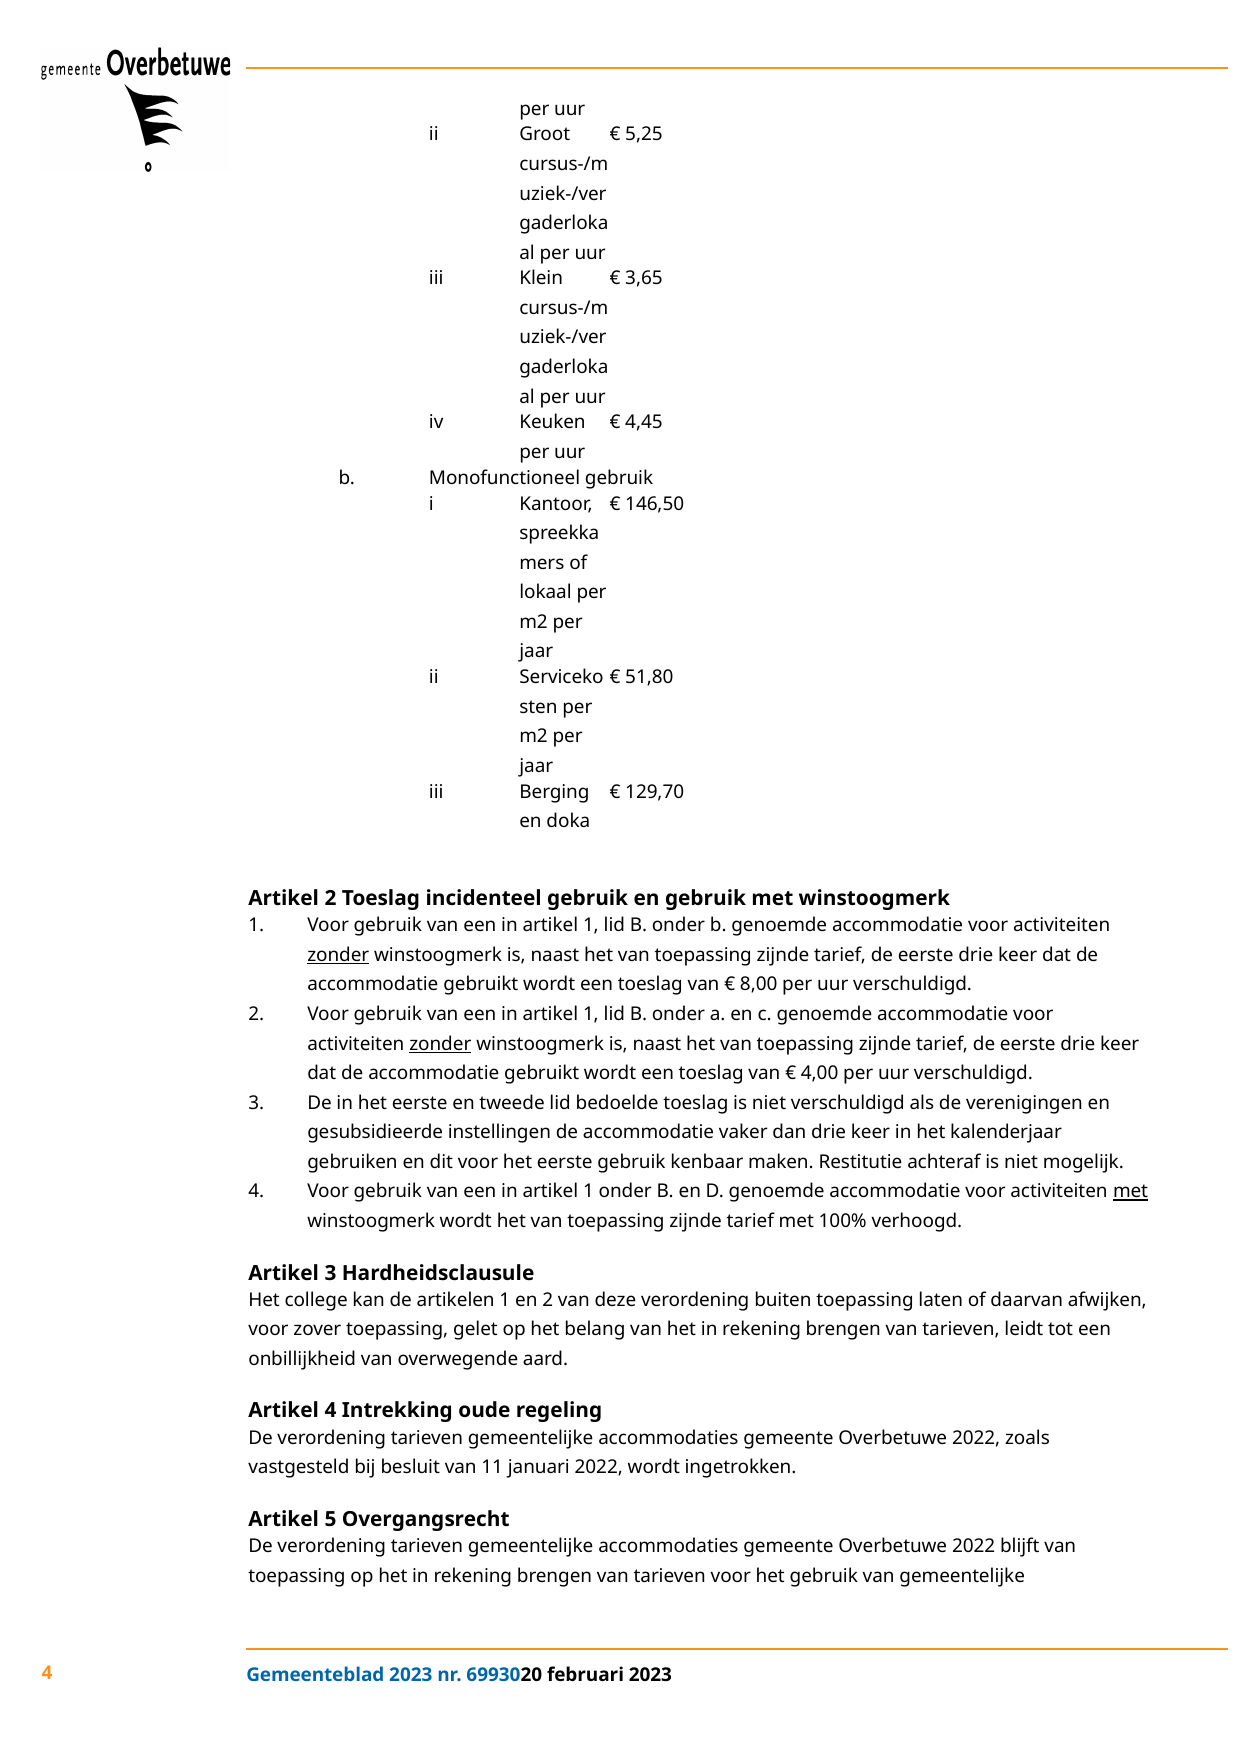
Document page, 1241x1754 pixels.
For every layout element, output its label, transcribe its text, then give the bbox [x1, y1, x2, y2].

table_cell [338, 409, 429, 464]
picture [41, 47, 231, 172]
table_cell b. [338, 464, 429, 490]
table_cell [338, 121, 429, 264]
table_cell € 4,45 [609, 409, 881, 464]
table_cell [881, 490, 1152, 663]
table_cell Berging en doka [519, 778, 609, 833]
table_cell [338, 663, 429, 778]
text Het college kan de artikelen 1 en 2 van deze verordening buiten toepassing laten of daarvan afwijken, voor zover toepassing, gelet op het belang van het in rekening brengen van tarieven, leidt tot een onbillijkheid van overwegende aard. [248, 1286, 1152, 1371]
table_cell [429, 95, 519, 121]
table_cell € 146,50 [609, 490, 881, 663]
table_cell [881, 833, 1152, 859]
table_cell [519, 833, 609, 859]
table_cell Monofunctioneel gebruik [429, 464, 881, 490]
table_cell [881, 95, 1152, 121]
text De verordening tarieven gemeentelijke accommodaties gemeente Overbetuwe 2022, zoals vastgesteld bij besluit van 11 januari 2022, wordt ingetrokken. [248, 1424, 1152, 1479]
table_cell [248, 464, 338, 490]
table_cell iv [429, 409, 519, 464]
text Artikel 4 Intrekking oude regeling [248, 1396, 1152, 1424]
table_cell [609, 95, 881, 121]
table_cell [881, 663, 1152, 778]
table_cell [338, 265, 429, 409]
text Artikel 2 Toeslag incidenteel gebruik en gebruik met winstoogmerk [248, 883, 1152, 911]
table_cell Klein cursus-/muziek-/vergaderlokaal per uur [519, 265, 609, 409]
text Artikel 3 Hardheidsclausule [248, 1258, 1152, 1286]
table_cell € 129,70 [609, 778, 881, 833]
table_cell € 51,80 [609, 663, 881, 778]
table_cell [881, 121, 1152, 264]
table_cell iii [429, 778, 519, 833]
table_cell [248, 95, 338, 121]
list Voor gebruik van een in artikel 1, lid B. onder b. genoemde accommodatie voor activiteiten zonder winstoogmerk is, naast het van toepassing zijnde tarief, de eerste drie keer dat de accommodatie gebruikt wordt een toeslag van € 8,00 per uur verschuldigd. [248, 911, 1152, 996]
text De verordening tarieven gemeentelijke accommodaties gemeente Overbetuwe 2022 blijft van toepassing op het in rekening brengen van tarieven voor het gebruik van gemeentelijke [248, 1532, 1152, 1588]
table_cell [881, 464, 1152, 490]
table_cell [609, 833, 881, 859]
list Voor gebruik van een in artikel 1 onder B. en D. genoemde accommodatie voor activiteiten met winstoogmerk wordt het van toepassing zijnde tarief met 100% verhoogd. [248, 1178, 1152, 1233]
table_cell Keuken per uur [519, 409, 609, 464]
list De in het eerste en tweede lid bedoelde toeslag is niet verschuldigd als de verenigingen en gesubsidieerde instellingen de accommodatie vaker dan drie keer in het kalenderjaar gebruiken en dit voor het eerste gebruik kenbaar maken. Restitutie achteraf is niet mogelijk. [248, 1089, 1152, 1174]
table_cell € 3,65 [609, 265, 881, 409]
table_cell [338, 490, 429, 663]
list Voor gebruik van een in artikel 1, lid B. onder a. en c. genoemde accommodatie voor activiteiten zonder winstoogmerk is, naast het van toepassing zijnde tarief, de eerste drie keer dat de accommodatie gebruikt wordt een toeslag van € 4,00 per uur verschuldigd. [248, 1000, 1152, 1085]
table_cell [429, 833, 519, 859]
table_cell ii [429, 121, 519, 264]
table_cell [338, 833, 429, 859]
table_cell i [429, 490, 519, 663]
table_cell Groot cursus-/muziek-/vergaderlokaal per uur [519, 121, 609, 264]
table_cell [338, 95, 429, 121]
table_cell iii [429, 265, 519, 409]
table_cell [881, 265, 1152, 409]
table_cell Kantoor, spreekkamers of lokaal per m2 per jaar [519, 490, 609, 663]
table_cell ii [429, 663, 519, 778]
table_cell [248, 265, 338, 409]
table_cell [881, 409, 1152, 464]
table_cell per uur [519, 95, 609, 121]
text Artikel 5 Overgangsrecht [248, 1504, 1152, 1532]
table_cell [338, 778, 429, 833]
table_cell Servicekosten per m2 per jaar [519, 663, 609, 778]
table_cell [881, 778, 1152, 833]
table_cell [248, 490, 338, 663]
table_cell [248, 833, 338, 859]
table_cell € 5,25 [609, 121, 881, 264]
table_cell [248, 121, 338, 264]
table_cell [248, 409, 338, 464]
table_cell [248, 663, 338, 778]
table_cell [248, 778, 338, 833]
